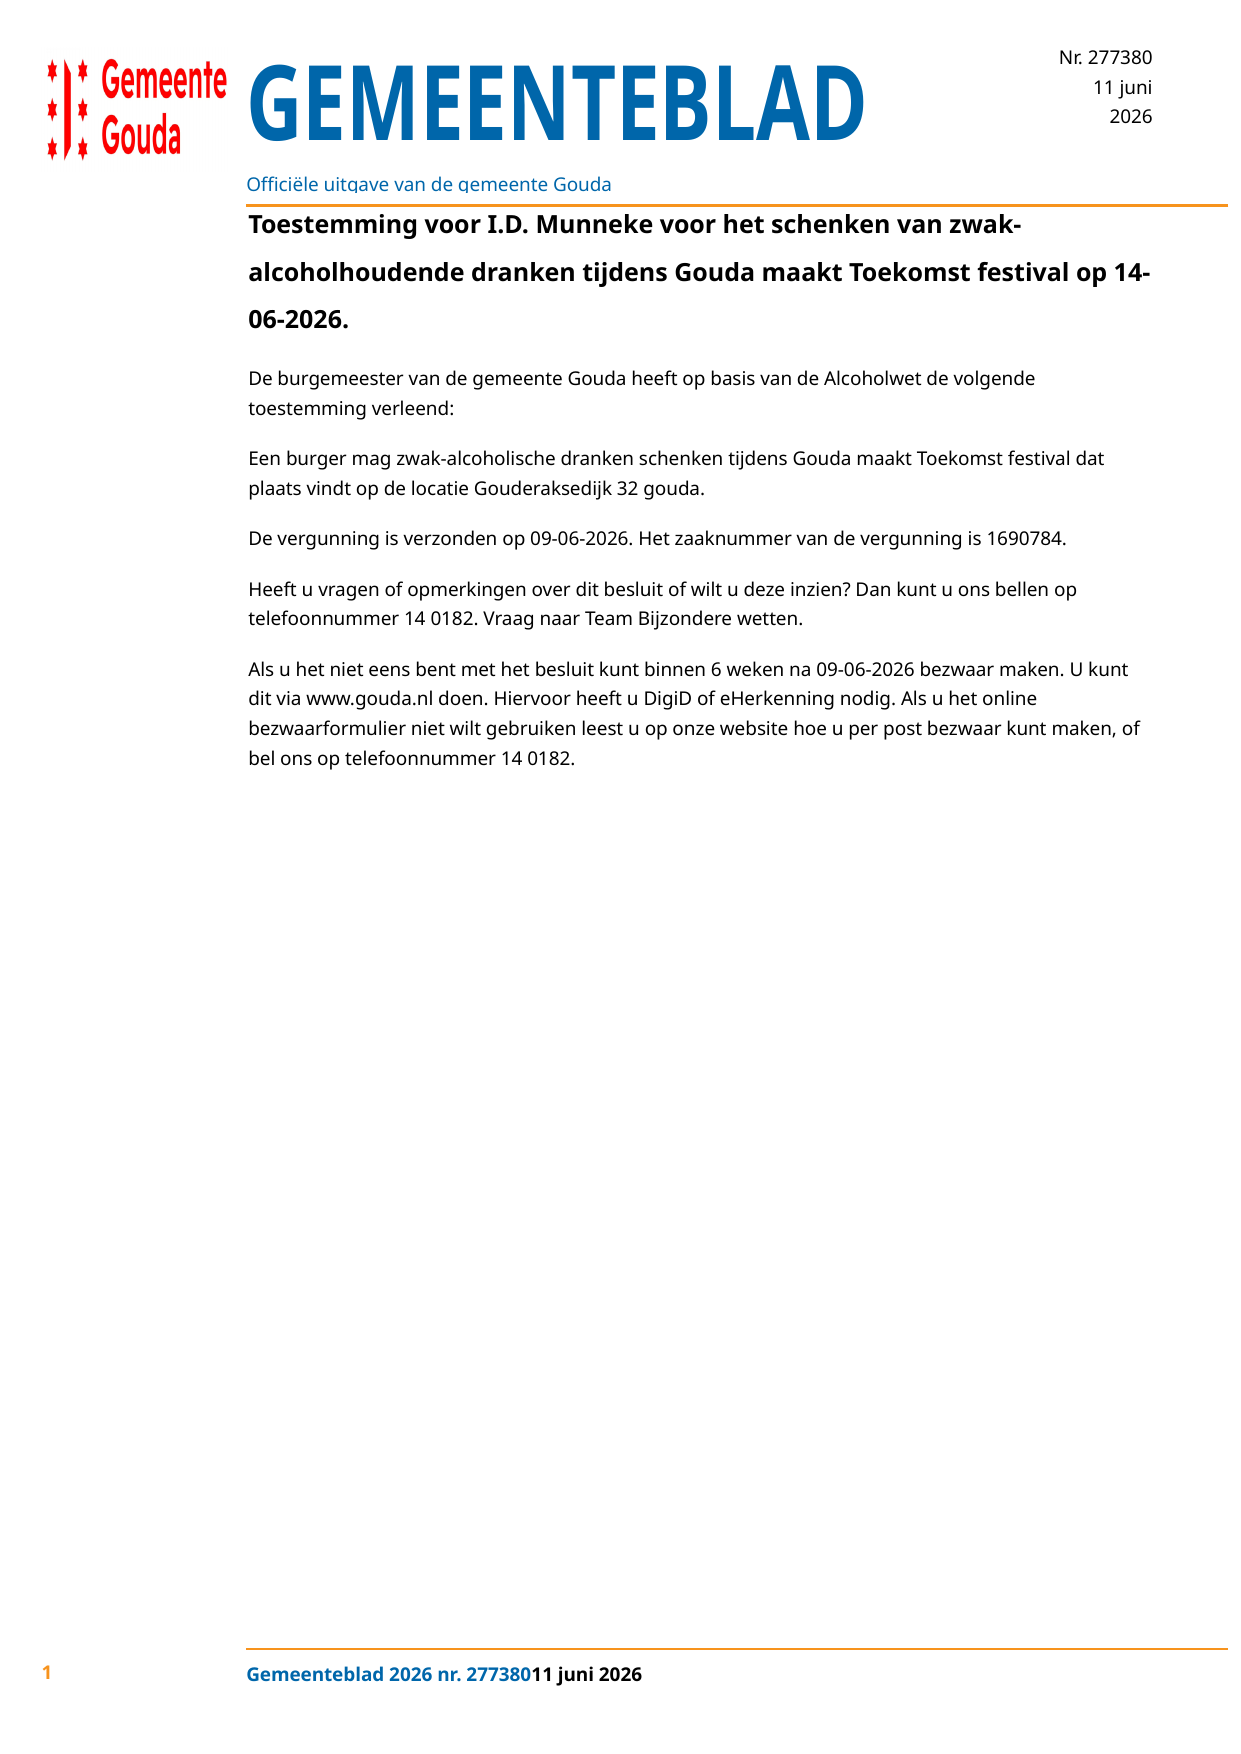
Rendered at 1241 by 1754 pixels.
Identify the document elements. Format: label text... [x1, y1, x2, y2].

text De vergunning is verzonden op 09-06-2026. Het zaaknummer van de vergunning is 1690784. [248, 526, 1152, 551]
text Een burger mag zwak-alcoholische dranken schenken tijdens Gouda maakt Toekomst festival dat plaats vindt op de locatie Gouderaksedijk 32 gouda. [248, 446, 1152, 501]
picture [41, 47, 231, 172]
text Toestemming voor I.D. Munneke voor het schenken van zwak-alcoholhoudende dranken tijdens Gouda maakt Toekomst festival op 14-06-2026. [248, 207, 1152, 336]
text De burgemeester van de gemeente Gouda heeft op basis van de Alcoholwet de volgende toestemming verleend: [248, 366, 1152, 421]
text Heeft u vragen of opmerkingen over dit besluit of wilt u deze inzien? Dan kunt u ons bellen op telefoonnummer 14 0182. Vraag naar Team Bijzondere wetten. [248, 576, 1152, 631]
text Als u het niet eens bent met het besluit kunt binnen 6 weken na 09-06-2026 bezwaar maken. U kunt dit via www.gouda.nl doen. Hiervoor heeft u DigiD of eHerkenning nodig. Als u het online bezwaarformulier niet wilt gebruiken leest u op onze website hoe u per post bezwaar kunt maken, of bel ons op telefoonnummer 14 0182. [248, 656, 1152, 770]
